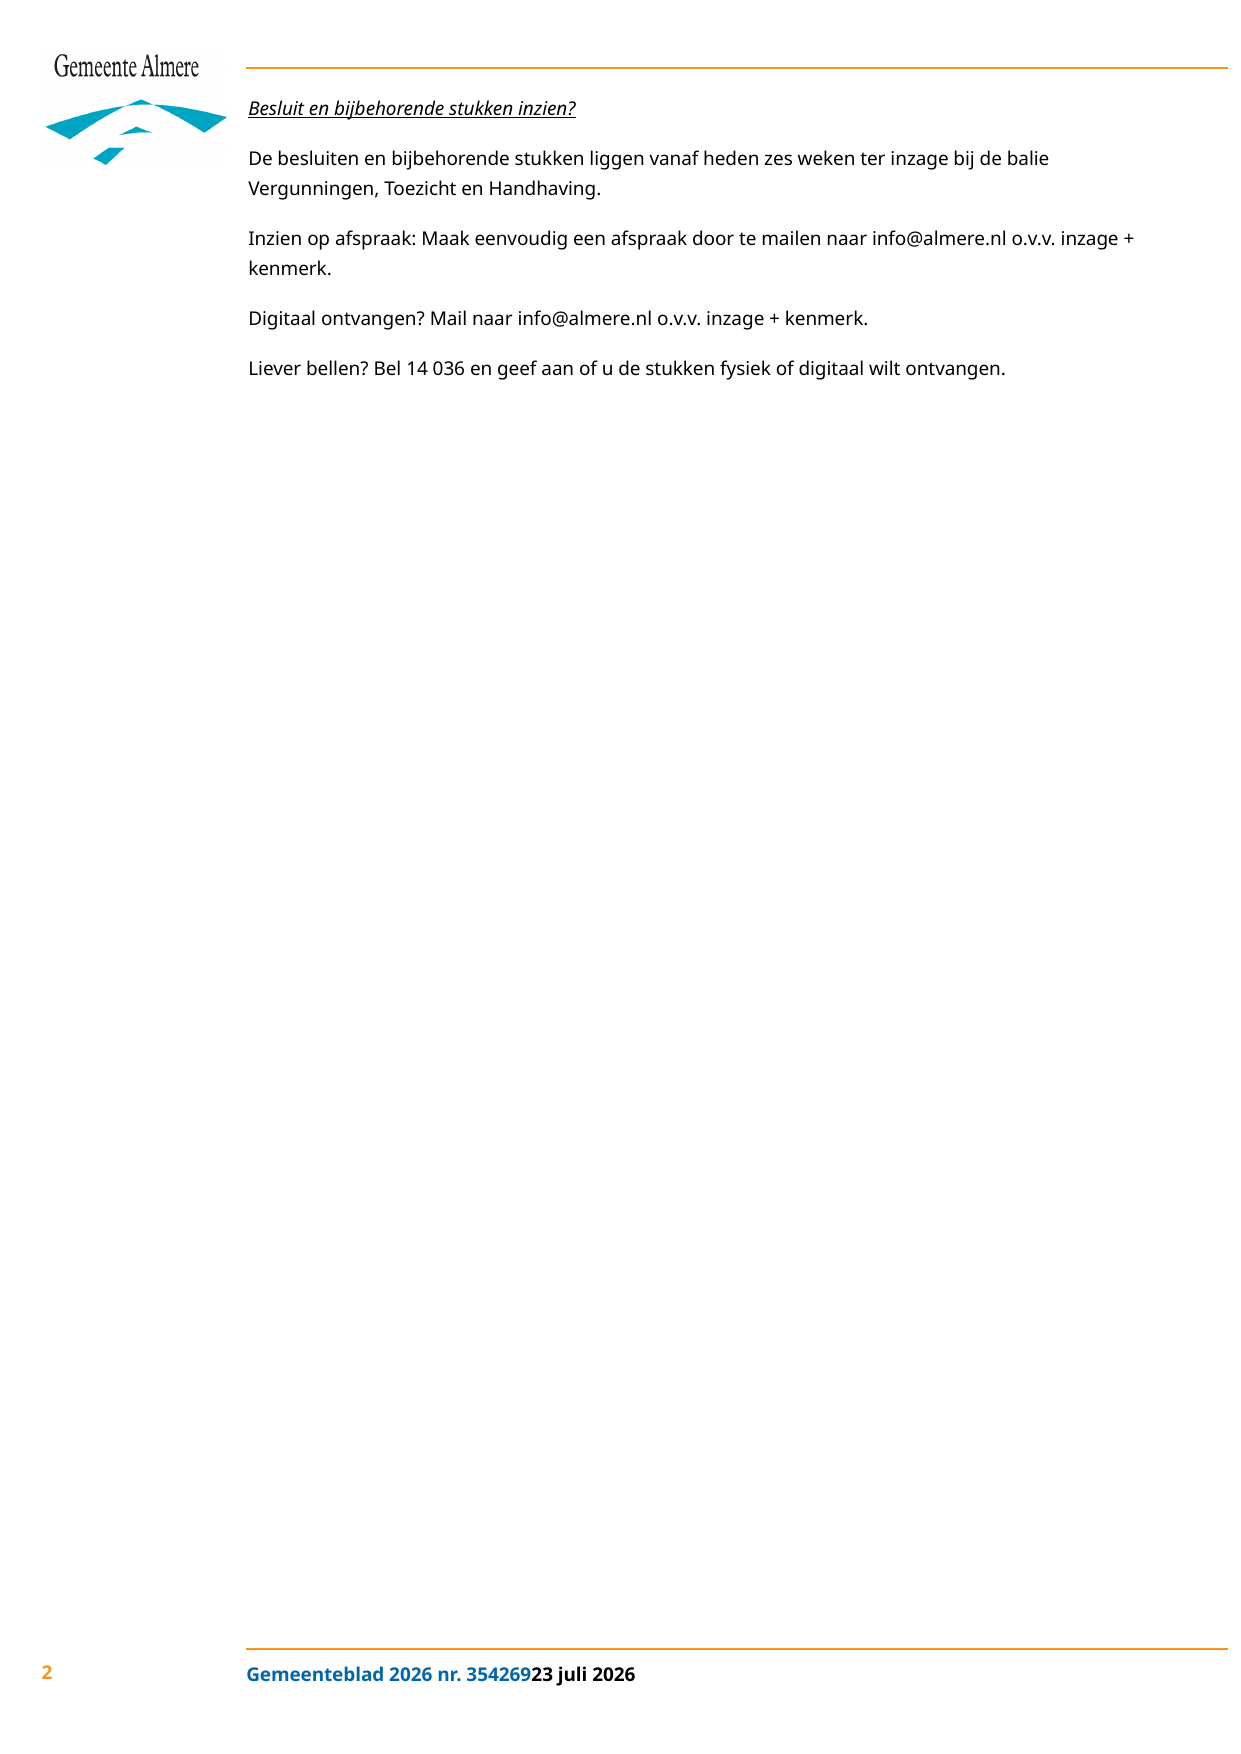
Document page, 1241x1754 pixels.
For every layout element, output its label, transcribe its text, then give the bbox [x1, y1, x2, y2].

text Digitaal ontvangen? Mail naar info@almere.nl o.v.v. inzage + kenmerk. [248, 305, 1152, 331]
text De besluiten en bijbehorende stukken liggen vanaf heden zes weken ter inzage bij de balie Vergunningen, Toezicht en Handhaving. [248, 145, 1152, 201]
text Inzien op afspraak: Maak eenvoudig een afspraak door te mailen naar info@almere.nl o.v.v. inzage + kenmerk. [248, 225, 1152, 281]
text Besluit en bijbehorende stukken inzien? [248, 95, 1152, 121]
picture [41, 47, 231, 172]
text Liever bellen? Bel 14 036 en geef aan of u de stukken fysiek of digitaal wilt ontvangen. [248, 356, 1152, 381]
